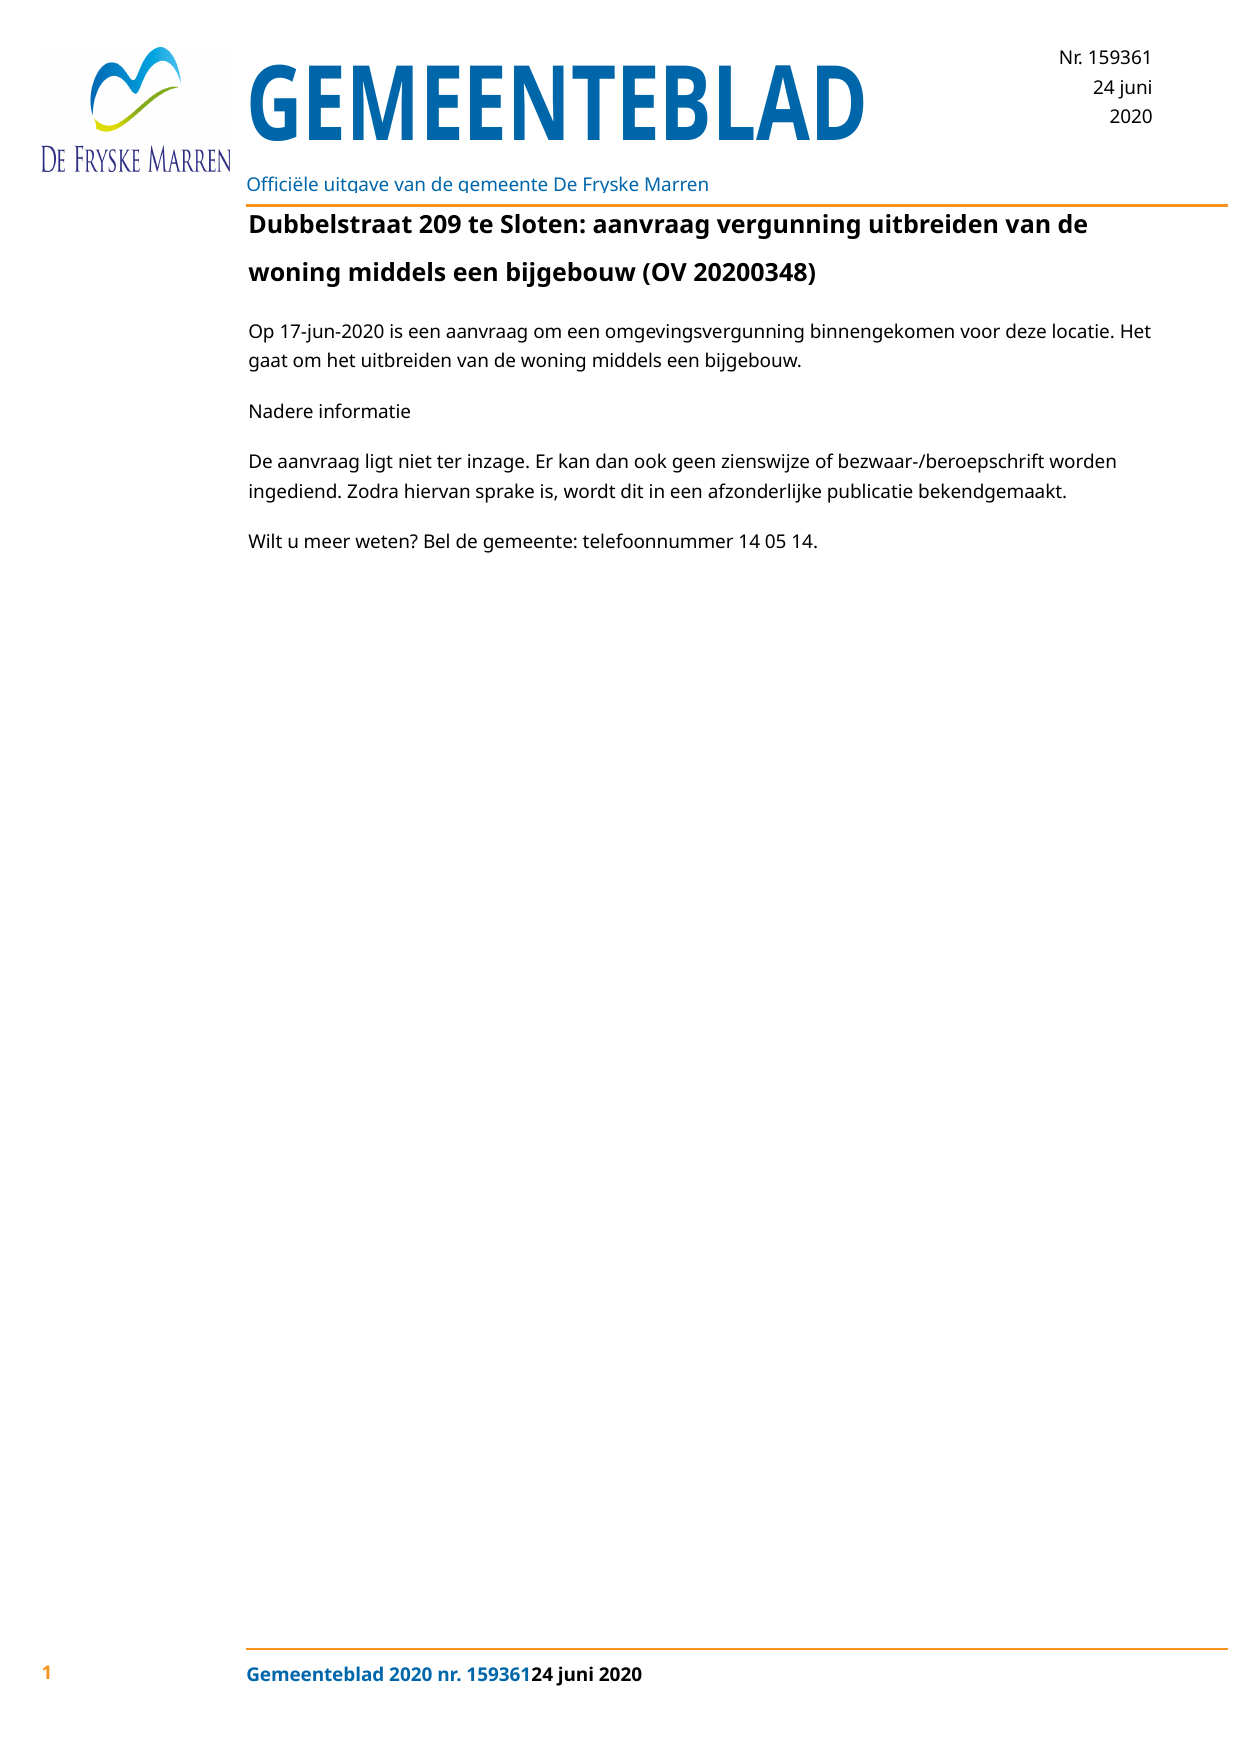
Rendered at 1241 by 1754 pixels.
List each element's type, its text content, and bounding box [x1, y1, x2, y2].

text Nadere informatie [248, 398, 1152, 424]
text Dubbelstraat 209 te Sloten: aanvraag vergunning uitbreiden van de woning middels een bijgebouw (OV 20200348) [248, 207, 1152, 288]
text Wilt u meer weten? Bel de gemeente: telefoonnummer 14 05 14. [248, 528, 1152, 554]
text Op 17-jun-2020 is een aanvraag om een omgevingsvergunning binnengekomen voor deze locatie. Het gaat om het uitbreiden van de woning middels een bijgebouw. [248, 318, 1152, 373]
text De aanvraag ligt niet ter inzage. Er kan dan ook geen zienswijze of bezwaar-/beroepschrift worden ingediend. Zodra hiervan sprake is, wordt dit in een afzonderlijke publicatie bekendgemaakt. [248, 448, 1152, 504]
picture [41, 47, 231, 172]
